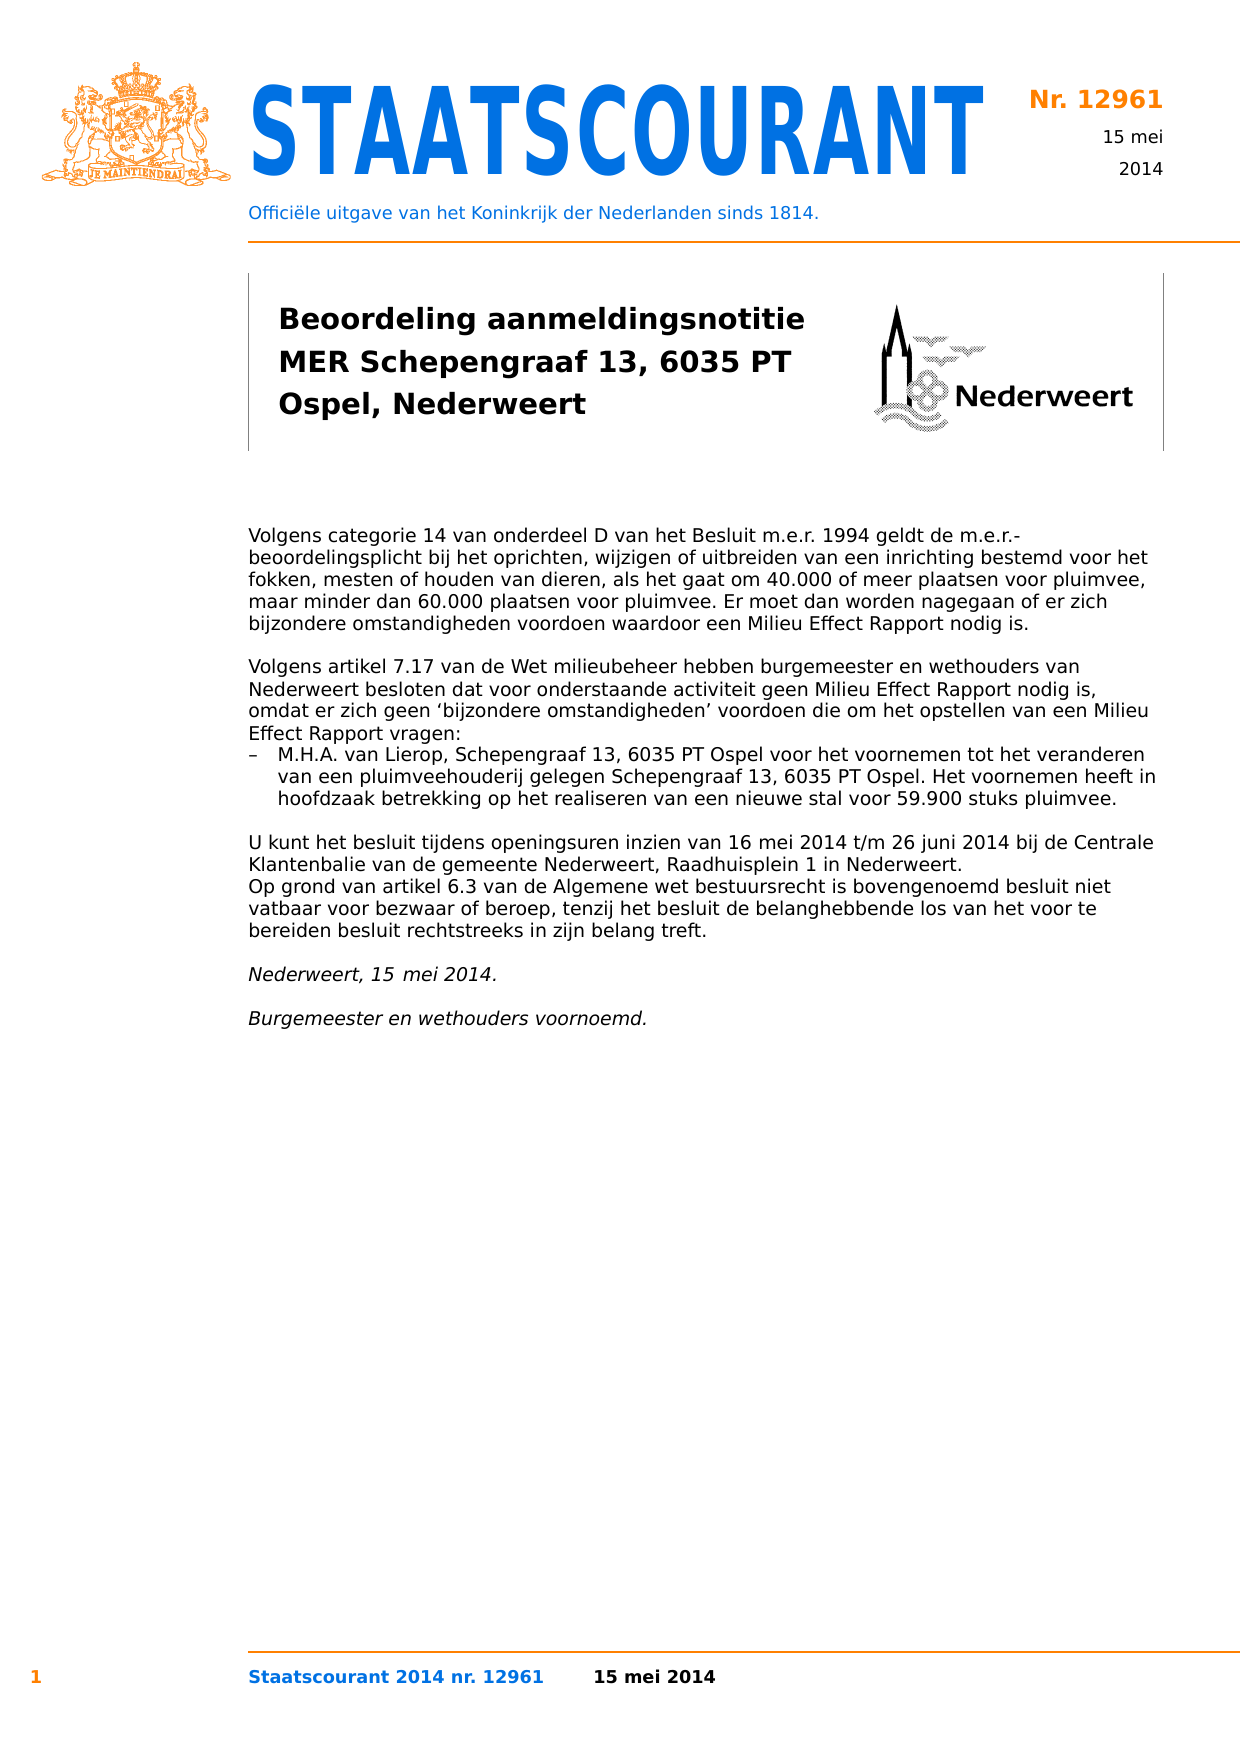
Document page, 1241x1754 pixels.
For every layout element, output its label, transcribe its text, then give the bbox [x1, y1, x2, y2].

text Volgens artikel 7.17 van de Wet milieubeheer hebben burgemeester en wethouders van Nederweert besloten dat voor onderstaande activiteit geen Milieu Effect Rapport nodig is, omdat er zich geen ‘bijzondere omstandigheden’ voordoen die om het opstellen van een Milieu Effect Rapport vragen: [248, 656, 1163, 744]
table_cell Officiële uitgave van het Koninkrijk der Nederlanden sinds 1814. [248, 203, 1240, 241]
subtitle Beoordeling aanmeldingsnotitie MER Schepengraaf 13, 6035 PT Ospel, Nederweert [249, 273, 1163, 451]
table_cell 15 mei [998, 121, 1240, 153]
table_header [25, 62, 248, 241]
table_header STAATSCOURANT [248, 62, 998, 203]
table_cell 2014 [998, 153, 1240, 203]
text Op grond van artikel 6.3 van de Algemene wet bestuursrecht is bovengenoemd besluit niet vatbaar voor bezwaar of beroep, tenzij het besluit de belanghebbende los van het voor te bereiden besluit rechtstreeks in zijn belang treft. [248, 876, 1163, 942]
text Volgens categorie 14 van onderdeel D van het Besluit m.e.r. 1994 geldt de m.e.r.-beoordelingsplicht bij het oprichten, wijzigen of uitbreiden van een inrichting bestemd voor het fokken, mesten of houden van dieren, als het gaat om 40.000 of meer plaatsen voor pluimvee, maar minder dan 60.000 plaatsen voor pluimvee. Er moet dan worden nagegaan of er zich bijzondere omstandigheden voordoen waardoor een Milieu Effect Rapport nodig is. [248, 525, 1163, 634]
picture [873, 302, 1134, 433]
text U kunt het besluit tijdens openingsuren inzien van 16 mei 2014 t/m 26 juni 2014 bij de Centrale Klantenbalie van de gemeente Nederweert, Raadhuisplein 1 in Nederweert. [248, 832, 1163, 876]
picture [41, 62, 231, 186]
text Nederweert, 15 mei 2014. [248, 964, 1163, 986]
text Burgemeester en wethouders voornoemd. [248, 1008, 1163, 1030]
text – M.H.A. van Lierop, Schepengraaf 13, 6035 PT Ospel voor het voornemen tot het veranderen van een pluimveehouderij gelegen Schepengraaf 13, 6035 PT Ospel. Het voornemen heeft in hoofdzaak betrekking op het realiseren van een nieuwe stal voor 59.900 stuks pluimvee. [248, 744, 1163, 810]
table_header Nr. 12961 [998, 62, 1240, 121]
